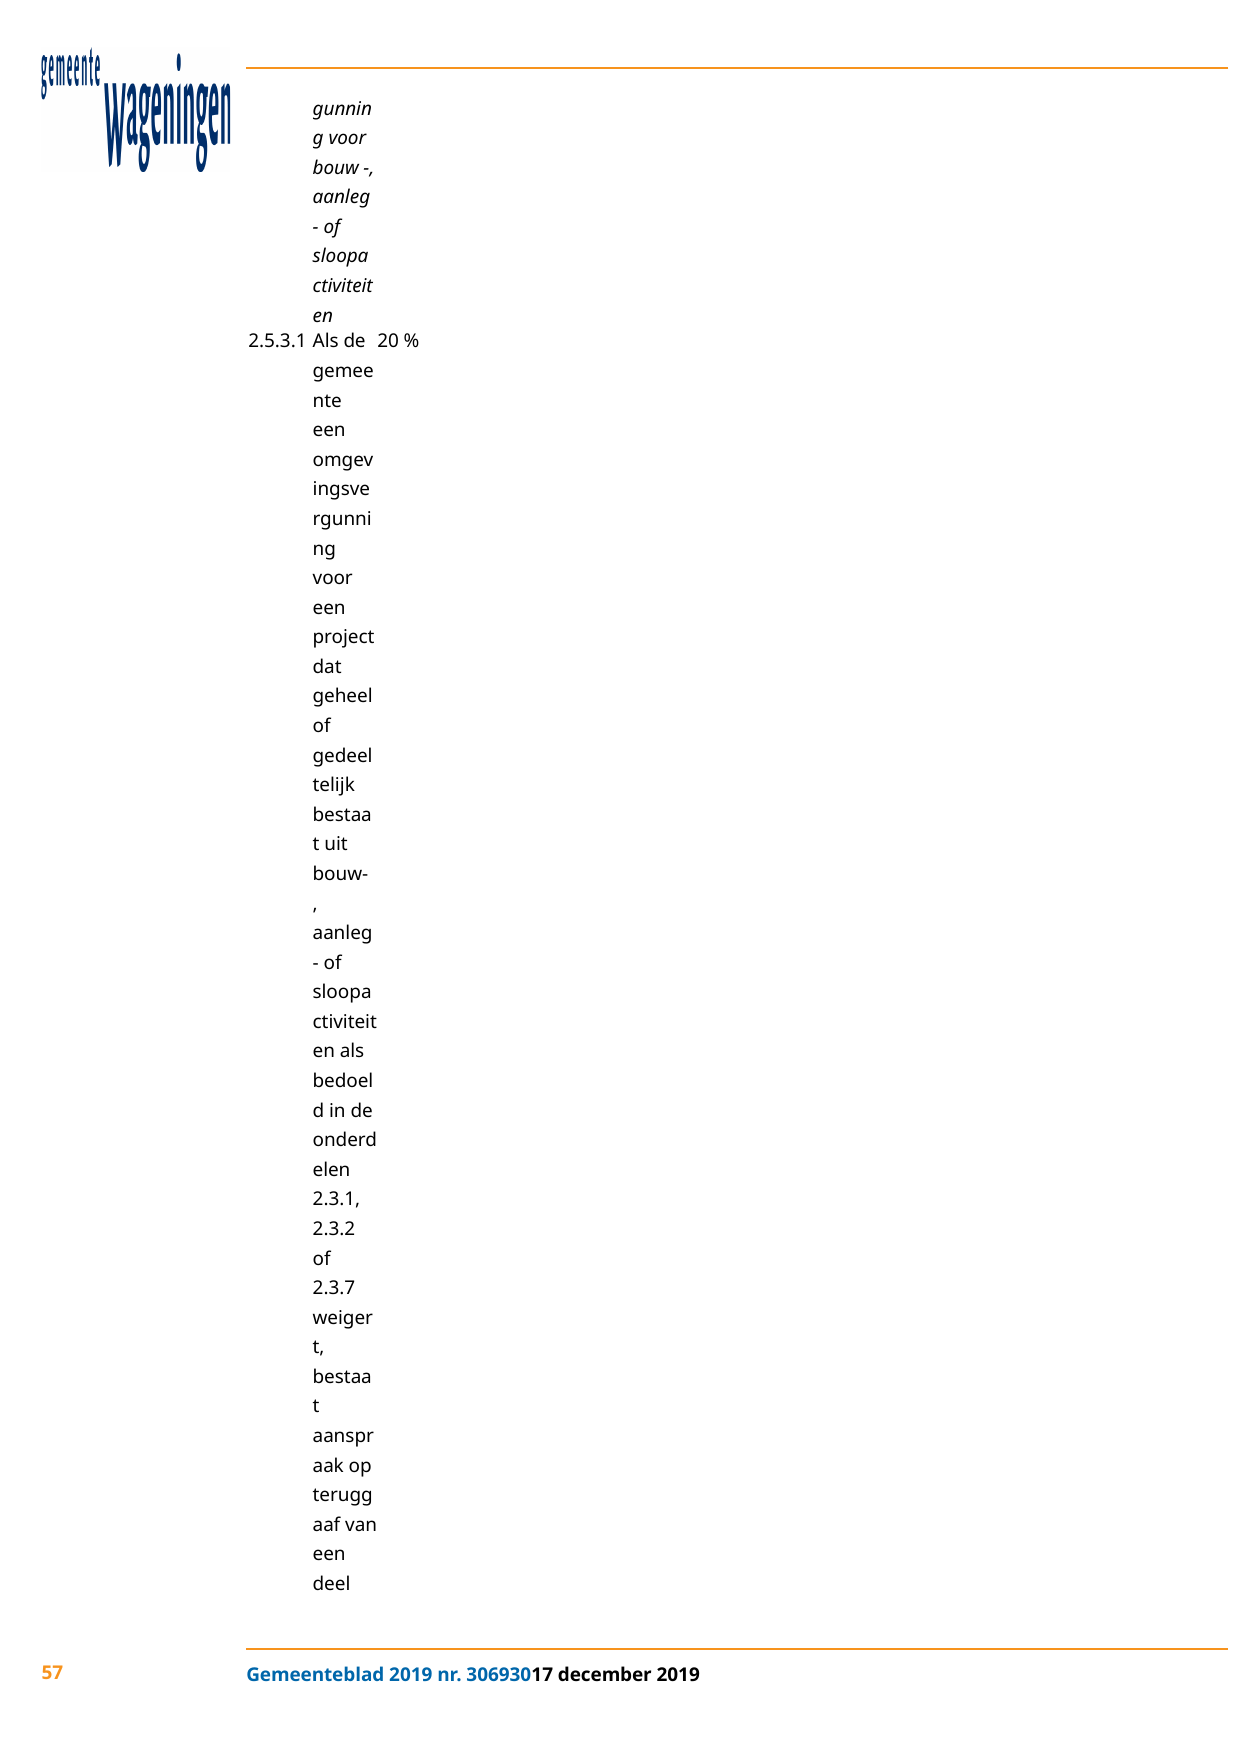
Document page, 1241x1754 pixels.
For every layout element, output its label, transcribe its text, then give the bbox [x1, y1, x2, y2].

table_cell [377, 95, 442, 328]
table_cell Als de gemeente een omgevingsvergunning voor een project dat geheel of gedeeltelijk bestaat uit bouw- , aanleg- of sloopactiviteiten als bedoeld in de onderdelen 2.3.1, 2.3.2 of 2.3.7 weigert, bestaat aanspraak op teruggaaf van een deel [313, 328, 377, 1596]
picture [41, 47, 231, 172]
table_cell gunning voor bouw -, aanleg- of sloopactiviteiten [313, 95, 377, 328]
table_cell [248, 95, 312, 328]
table_cell 20 % [377, 328, 442, 1596]
table_cell 2.5.3.1 [248, 328, 312, 1596]
